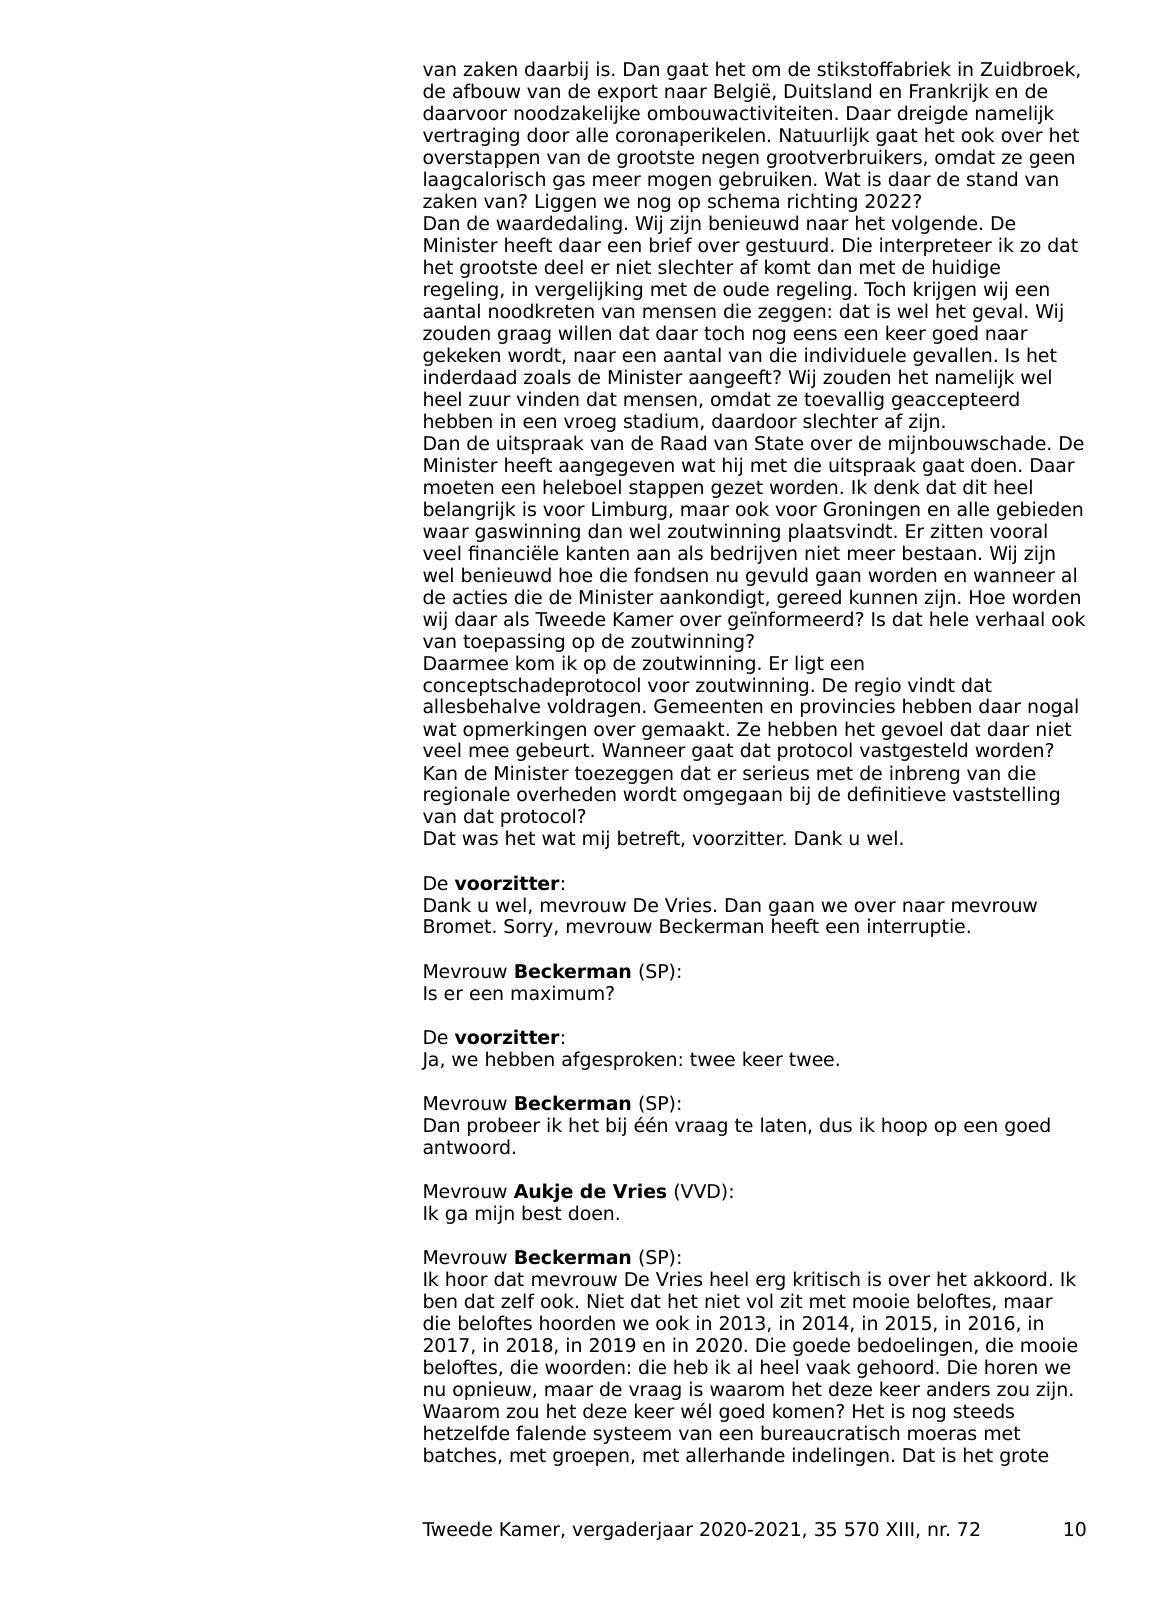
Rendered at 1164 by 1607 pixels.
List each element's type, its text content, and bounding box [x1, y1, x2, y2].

text De voorzitter: [422, 872, 1087, 894]
text Ik ga mijn best doen. [422, 1203, 1087, 1225]
text Is er een maximum? [422, 983, 1087, 1004]
text Ik hoor dat mevrouw De Vries heel erg kritisch is over het akkoord. Ik ben dat zelf ook. Niet dat het niet vol zit met mooie beloftes, maar die beloftes hoorden we ook in 2013, in 2014, in 2015, in 2016, in 2017, in 2018, in 2019 en in 2020. Die goede bedoelingen, die mooie beloftes, die woorden: die heb ik al heel vaak gehoord. Die horen we nu opnieuw, maar de vraag is waarom het deze keer anders zou zijn. Waarom zou het deze keer wél goed komen? Het is nog steeds hetzelfde falende systeem van een bureaucratisch moeras met batches, met groepen, met allerhande indelingen. Dat is het grote [422, 1269, 1087, 1467]
text De voorzitter: [422, 1027, 1087, 1049]
text Dan de waardedaling. Wij zijn benieuwd naar het volgende. De Minister heeft daar een brief over gestuurd. Die interpreteer ik zo dat het grootste deel er niet slechter af komt dan met de huidige regeling, in vergelijking met de oude regeling. Toch krijgen wij een aantal noodkreten van mensen die zeggen: dat is wel het geval. Wij zouden graag willen dat daar toch nog eens een keer goed naar gekeken wordt, naar een aantal van die individuele gevallen. Is het inderdaad zoals de Minister aangeeft? Wij zouden het namelijk wel heel zuur vinden dat mensen, omdat ze toevallig geaccepteerd hebben in een vroeg stadium, daardoor slechter af zijn. [422, 213, 1087, 433]
text Dank u wel, mevrouw De Vries. Dan gaan we over naar mevrouw Bromet. Sorry, mevrouw Beckerman heeft een interruptie. [422, 894, 1087, 938]
text Dat was het wat mij betreft, voorzitter. Dank u wel. [422, 828, 1087, 850]
text Mevrouw Beckerman (SP): [422, 961, 1087, 983]
text Ja, we hebben afgesproken: twee keer twee. [422, 1049, 1087, 1071]
text Dan probeer ik het bij één vraag te laten, dus ik hoop op een goed antwoord. [422, 1115, 1087, 1159]
text Mevrouw Beckerman (SP): [422, 1093, 1087, 1115]
text Daarmee kom ik op de zoutwinning. Er ligt een conceptschadeprotocol voor zoutwinning. De regio vindt dat allesbehalve voldragen. Gemeenten en provincies hebben daar nogal wat opmerkingen over gemaakt. Ze hebben het gevoel dat daar niet veel mee gebeurt. Wanneer gaat dat protocol vastgesteld worden? Kan de Minister toezeggen dat er serieus met de inbreng van die regionale overheden wordt omgegaan bij de definitieve vaststelling van dat protocol? [422, 652, 1087, 828]
text Mevrouw Aukje de Vries (VVD): [422, 1181, 1087, 1203]
text Dan de uitspraak van de Raad van State over de mijnbouwschade. De Minister heeft aangegeven wat hij met die uitspraak gaat doen. Daar moeten een heleboel stappen gezet worden. Ik denk dat dit heel belangrijk is voor Limburg, maar ook voor Groningen en alle gebieden waar gaswinning dan wel zoutwinning plaatsvindt. Er zitten vooral veel financiële kanten aan als bedrijven niet meer bestaan. Wij zijn wel benieuwd hoe die fondsen nu gevuld gaan worden en wanneer al de acties die de Minister aankondigt, gereed kunnen zijn. Hoe worden wij daar als Tweede Kamer over geïnformeerd? Is dat hele verhaal ook van toepassing op de zoutwinning? [422, 433, 1087, 652]
text Mevrouw Beckerman (SP): [422, 1247, 1087, 1269]
text van zaken daarbij is. Dan gaat het om de stikstoffabriek in Zuidbroek, de afbouw van de export naar België, Duitsland en Frankrijk en de daarvoor noodzakelijke ombouwactiviteiten. Daar dreigde namelijk vertraging door alle coronaperikelen. Natuurlijk gaat het ook over het overstappen van de grootste negen grootverbruikers, omdat ze geen laagcalorisch gas meer mogen gebruiken. Wat is daar de stand van zaken van? Liggen we nog op schema richting 2022? [422, 59, 1087, 213]
